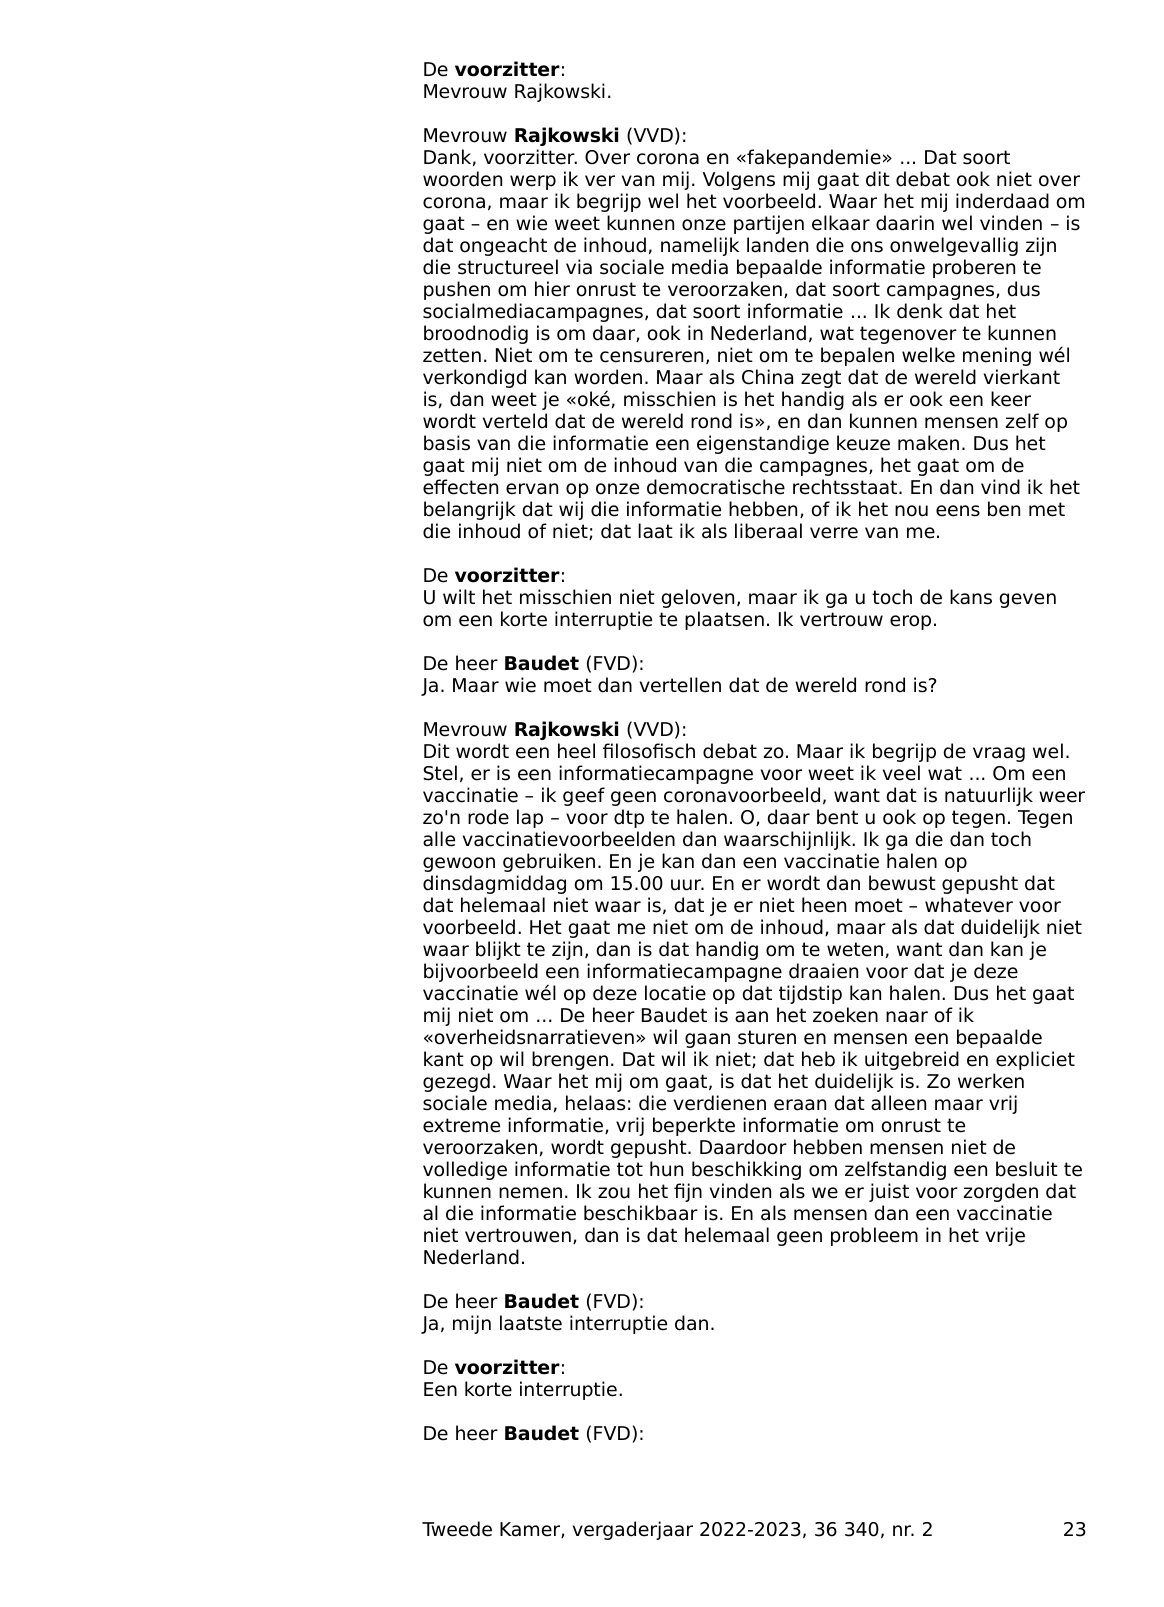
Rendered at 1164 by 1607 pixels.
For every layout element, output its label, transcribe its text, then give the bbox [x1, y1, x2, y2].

text Dit wordt een heel filosofisch debat zo. Maar ik begrijp de vraag wel. Stel, er is een informatiecampagne voor weet ik veel wat ... Om een vaccinatie – ik geef geen coronavoorbeeld, want dat is natuurlijk weer zo'n rode lap – voor dtp te halen. O, daar bent u ook op tegen. Tegen alle vaccinatievoorbeelden dan waarschijnlijk. Ik ga die dan toch gewoon gebruiken. En je kan dan een vaccinatie halen op dinsdagmiddag om 15.00 uur. En er wordt dan bewust gepusht dat dat helemaal niet waar is, dat je er niet heen moet – whatever voor voorbeeld. Het gaat me niet om de inhoud, maar als dat duidelijk niet waar blijkt te zijn, dan is dat handig om te weten, want dan kan je bijvoorbeeld een informatiecampagne draaien voor dat je deze vaccinatie wél op deze locatie op dat tijdstip kan halen. Dus het gaat mij niet om ... De heer Baudet is aan het zoeken naar of ik «overheidsnarratieven» wil gaan sturen en mensen een bepaalde kant op wil brengen. Dat wil ik niet; dat heb ik uitgebreid en expliciet gezegd. Waar het mij om gaat, is dat het duidelijk is. Zo werken sociale media, helaas: die verdienen eraan dat alleen maar vrij extreme informatie, vrij beperkte informatie om onrust te veroorzaken, wordt gepusht. Daardoor hebben mensen niet de volledige informatie tot hun beschikking om zelfstandig een besluit te kunnen nemen. Ik zou het fijn vinden als we er juist voor zorgden dat al die informatie beschikbaar is. En als mensen dan een vaccinatie niet vertrouwen, dan is dat helemaal geen probleem in het vrije Nederland. [422, 741, 1087, 1269]
text Mevrouw Rajkowski (VVD): [422, 125, 1087, 147]
text De voorzitter: [422, 59, 1087, 81]
text De heer Baudet (FVD): [422, 653, 1087, 675]
text De voorzitter: [422, 565, 1087, 587]
text Mevrouw Rajkowski (VVD): [422, 719, 1087, 741]
text De heer Baudet (FVD): [422, 1423, 1087, 1445]
text Mevrouw Rajkowski. [422, 81, 1087, 103]
text U wilt het misschien niet geloven, maar ik ga u toch de kans geven om een korte interruptie te plaatsen. Ik vertrouw erop. [422, 587, 1087, 631]
text Ja, mijn laatste interruptie dan. [422, 1313, 1087, 1335]
text Ja. Maar wie moet dan vertellen dat de wereld rond is? [422, 675, 1087, 697]
text Een korte interruptie. [422, 1379, 1087, 1401]
text Dank, voorzitter. Over corona en «fakepandemie» ... Dat soort woorden werp ik ver van mij. Volgens mij gaat dit debat ook niet over corona, maar ik begrijp wel het voorbeeld. Waar het mij inderdaad om gaat – en wie weet kunnen onze partijen elkaar daarin wel vinden – is dat ongeacht de inhoud, namelijk landen die ons onwelgevallig zijn die structureel via sociale media bepaalde informatie proberen te pushen om hier onrust te veroorzaken, dat soort campagnes, dus socialmediacampagnes, dat soort informatie ... Ik denk dat het broodnodig is om daar, ook in Nederland, wat tegenover te kunnen zetten. Niet om te censureren, niet om te bepalen welke mening wél verkondigd kan worden. Maar als China zegt dat de wereld vierkant is, dan weet je «oké, misschien is het handig als er ook een keer wordt verteld dat de wereld rond is», en dan kunnen mensen zelf op basis van die informatie een eigenstandige keuze maken. Dus het gaat mij niet om de inhoud van die campagnes, het gaat om de effecten ervan op onze democratische rechtsstaat. En dan vind ik het belangrijk dat wij die informatie hebben, of ik het nou eens ben met die inhoud of niet; dat laat ik als liberaal verre van me. [422, 147, 1087, 543]
text De voorzitter: [422, 1357, 1087, 1379]
text De heer Baudet (FVD): [422, 1291, 1087, 1313]
